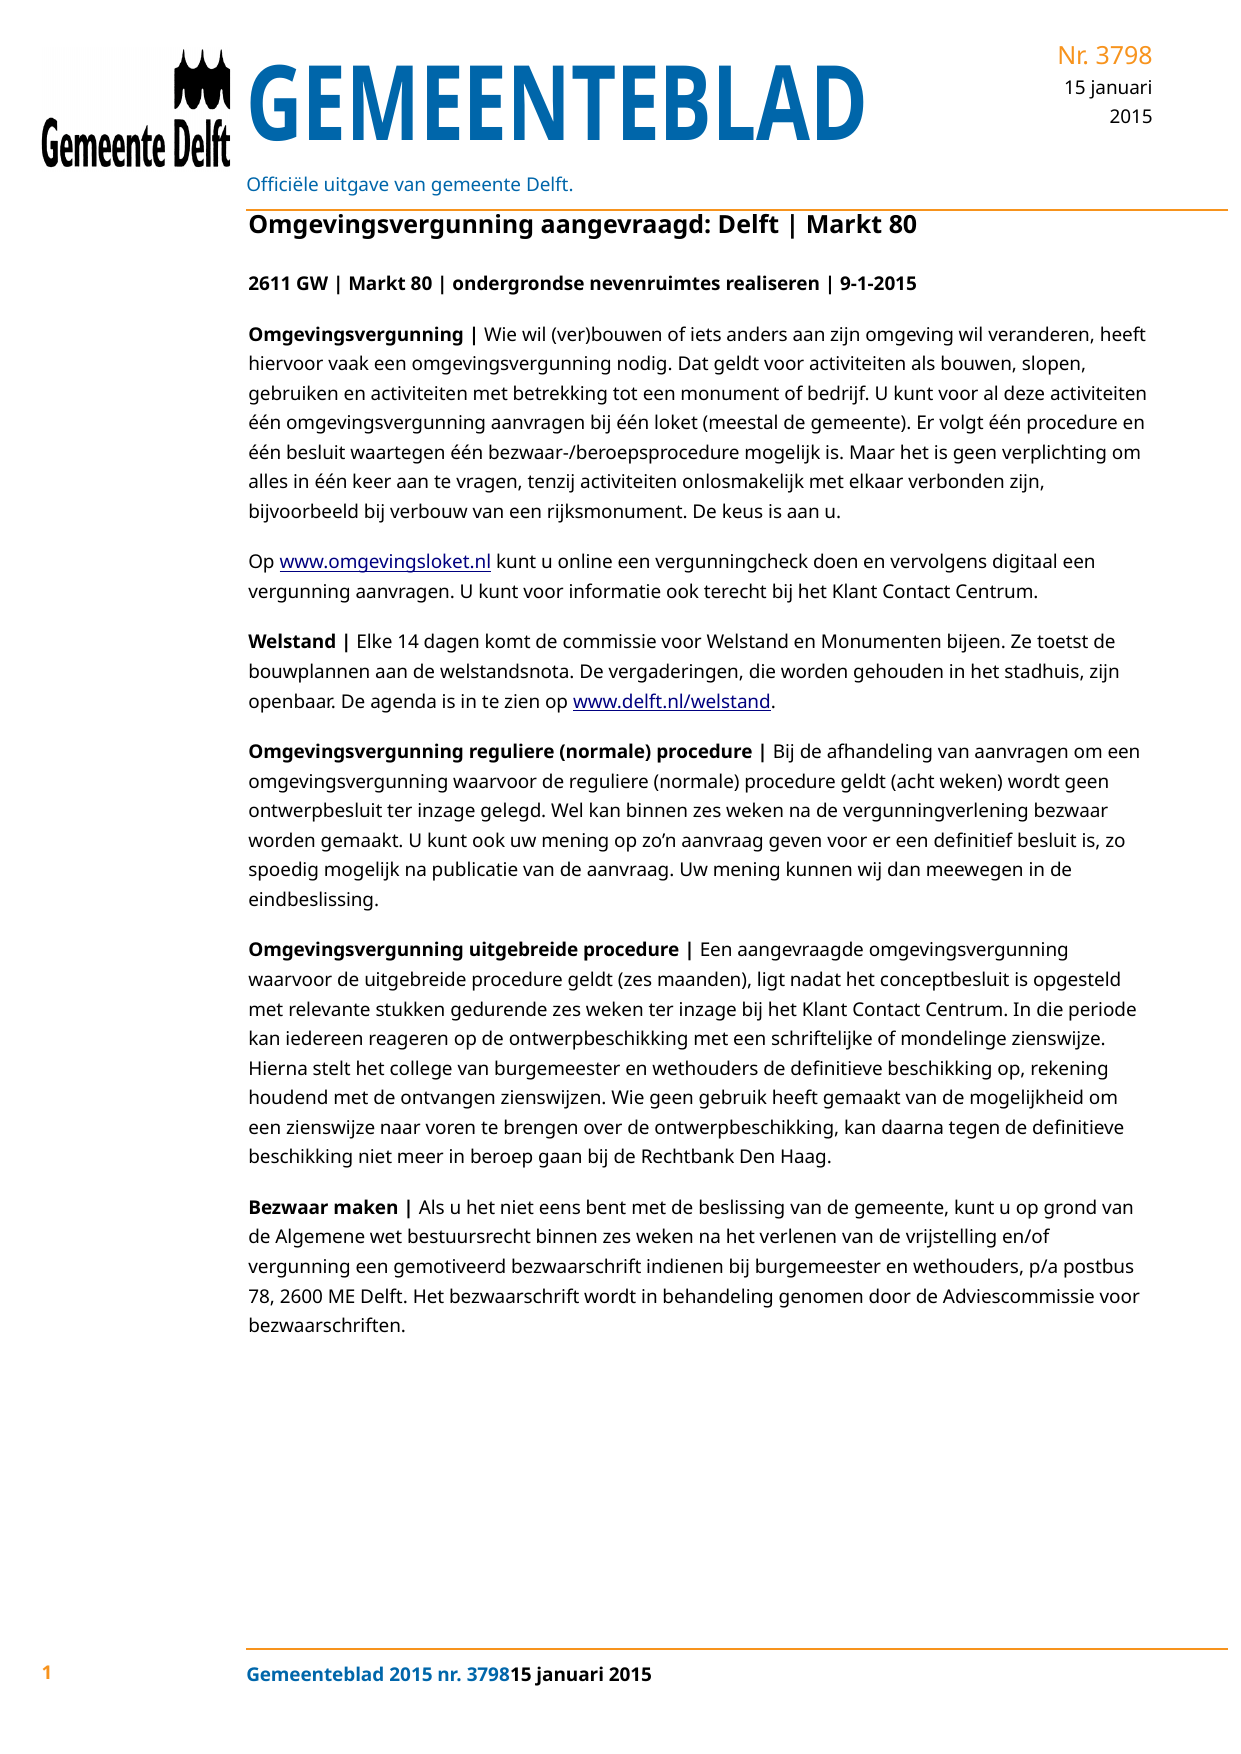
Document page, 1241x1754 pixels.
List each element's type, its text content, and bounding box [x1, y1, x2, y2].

text 2611 GW | Markt 80 | ondergrondse nevenruimtes realiseren | 9-1-2015 [248, 270, 1152, 296]
picture [41, 47, 231, 172]
text Omgevingsvergunning reguliere (normale) procedure | Bij de afhandeling van aanvragen om een omgevingsvergunning waarvoor de reguliere (normale) procedure geldt (acht weken) wordt geen ontwerpbesluit ter inzage gelegd. Wel kan binnen zes weken na de vergunningverlening bezwaar worden gemaakt. U kunt ook uw mening op zo’n aanvraag geven voor er een definitief besluit is, zo spoedig mogelijk na publicatie van de aanvraag. Uw mening kunnen wij dan meewegen in de eindbeslissing. [248, 738, 1152, 912]
text Omgevingsvergunning uitgebreide procedure | Een aangevraagde omgevingsvergunning waarvoor de uitgebreide procedure geldt (zes maanden), ligt nadat het conceptbesluit is opgesteld met relevante stukken gedurende zes weken ter inzage bij het Klant Contact Centrum. In die periode kan iedereen reageren op de ontwerpbeschikking met een schriftelijke of mondelinge zienswijze. Hierna stelt het college van burgemeester en wethouders de definitieve beschikking op, rekening houdend met de ontvangen zienswijzen. Wie geen gebruik heeft gemaakt van de mogelijkheid om een zienswijze naar voren te brengen over de ontwerpbeschikking, kan daarna tegen de definitieve beschikking niet meer in beroep gaan bij de Rechtbank Den Haag. [248, 937, 1152, 1169]
text Omgevingsvergunning | Wie wil (ver)bouwen of iets anders aan zijn omgeving wil veranderen, heeft hiervoor vaak een omgevingsvergunning nodig. Dat geldt voor activiteiten als bouwen, slopen, gebruiken en activiteiten met betrekking tot een monument of bedrijf. U kunt voor al deze activiteiten één omgevingsvergunning aanvragen bij één loket (meestal de gemeente). Er volgt één procedure en één besluit waartegen één bezwaar-/beroepsprocedure mogelijk is. Maar het is geen verplichting om alles in één keer aan te vragen, tenzij activiteiten onlosmakelijk met elkaar verbonden zijn, bijvoorbeeld bij verbouw van een rijksmonument. De keus is aan u. [248, 321, 1152, 524]
text Op www.omgevingsloket.nl kunt u online een vergunningcheck doen en vervolgens digitaal een vergunning aanvragen. U kunt voor informatie ook terecht bij het Klant Contact Centrum. [248, 549, 1152, 604]
text Omgevingsvergunning aangevraagd: Delft | Markt 80 [248, 211, 1152, 241]
text Bezwaar maken | Als u het niet eens bent met de beslissing van de gemeente, kunt u op grond van de Algemene wet bestuursrecht binnen zes weken na het verlenen van de vrijstelling en/of vergunning een gemotiveerd bezwaarschrift indienen bij burgemeester en wethouders, p/a postbus 78, 2600 ME Delft. Het bezwaarschrift wordt in behandeling genomen door de Adviescommissie voor bezwaarschriften. [248, 1194, 1152, 1338]
text Welstand | Elke 14 dagen komt de commissie voor Welstand en Monumenten bijeen. Ze toetst de bouwplannen aan de welstandsnota. De vergaderingen, die worden gehouden in het stadhuis, zijn openbaar. De agenda is in te zien op www.delft.nl/welstand. [248, 629, 1152, 713]
